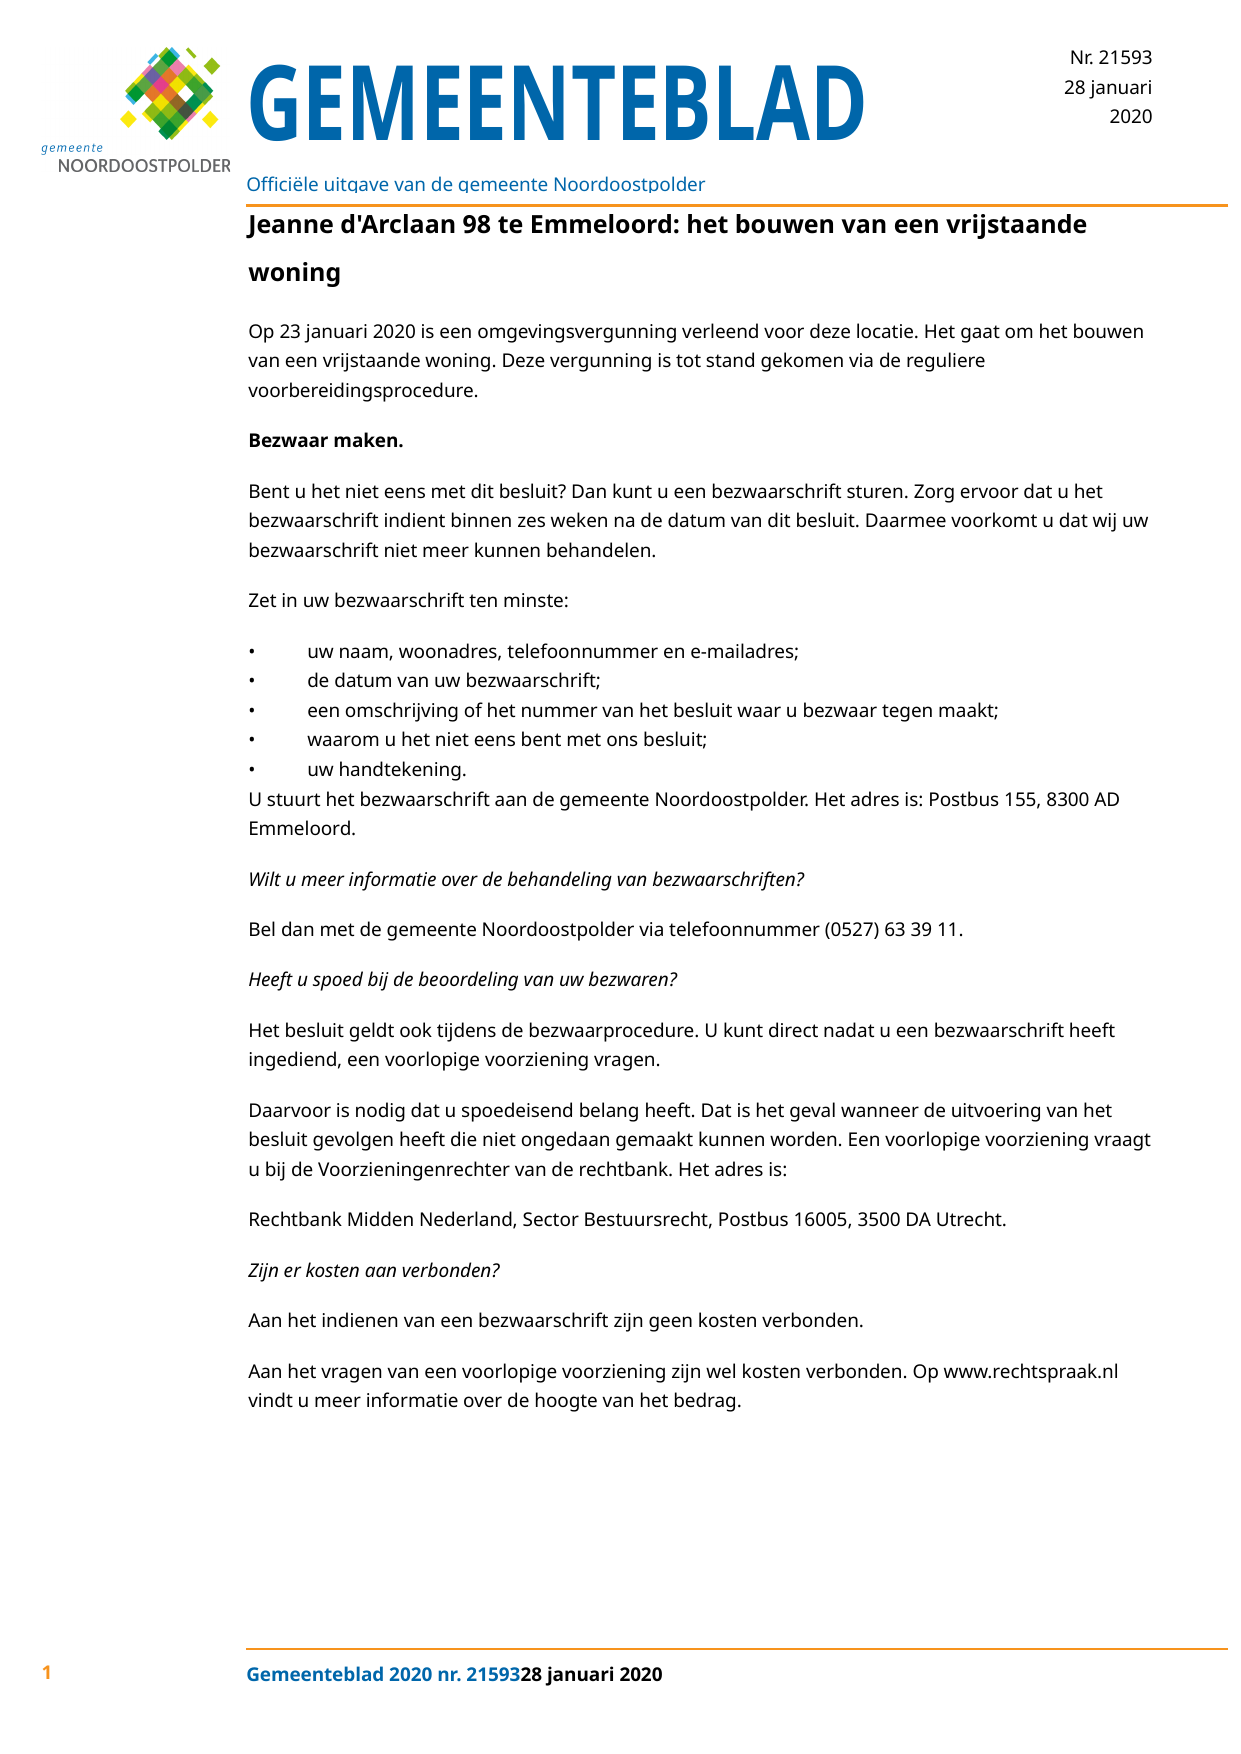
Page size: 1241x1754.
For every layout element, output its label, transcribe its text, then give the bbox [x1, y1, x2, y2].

text Bel dan met de gemeente Noordoostpolder via telefoonnummer (0527) 63 39 11. [248, 916, 1152, 942]
text Jeanne d'Arclaan 98 te Emmeloord: het bouwen van een vrijstaande woning [248, 207, 1152, 288]
text U stuurt het bezwaarschrift aan de gemeente Noordoostpolder. Het adres is: Postbus 155, 8300 AD Emmeloord. [248, 786, 1152, 841]
text Het besluit geldt ook tijdens de bezwaarprocedure. U kunt direct nadat u een bezwaarschrift heeft ingediend, een voorlopige voorziening vragen. [248, 1017, 1152, 1072]
text Bezwaar maken. [248, 427, 1152, 453]
text Aan het vragen van een voorlopige voorziening zijn wel kosten verbonden. Op www.rechtspraak.nl vindt u meer informatie over de hoogte van het bedrag. [248, 1358, 1152, 1413]
list uw handtekening. [248, 756, 1152, 782]
text Bent u het niet eens met dit besluit? Dan kunt u een bezwaarschrift sturen. Zorg ervoor dat u het bezwaarschrift indient binnen zes weken na de datum van dit besluit. Daarmee voorkomt u dat wij uw bezwaarschrift niet meer kunnen behandelen. [248, 478, 1152, 563]
text Daarvoor is nodig dat u spoedeisend belang heeft. Dat is het geval wanneer de uitvoering van het besluit gevolgen heeft die niet ongedaan gemaakt kunnen worden. Een voorlopige voorziening vraagt u bij de Voorzieningenrechter van de rechtbank. Het adres is: [248, 1097, 1152, 1182]
text Aan het indienen van een bezwaarschrift zijn geen kosten verbonden. [248, 1307, 1152, 1333]
text Wilt u meer informatie over de behandeling van bezwaarschriften? [248, 866, 1152, 892]
list een omschrijving of het nummer van het besluit waar u bezwaar tegen maakt; [248, 697, 1152, 723]
list de datum van uw bezwaarschrift; [248, 667, 1152, 693]
text Zet in uw bezwaarschrift ten minste: [248, 587, 1152, 613]
text Op 23 januari 2020 is een omgevingsvergunning verleend voor deze locatie. Het gaat om het bouwen van een vrijstaande woning. Deze vergunning is tot stand gekomen via de reguliere voorbereidingsprocedure. [248, 318, 1152, 403]
text Heeft u spoed bij de beoordeling van uw bezwaren? [248, 967, 1152, 992]
text Rechtbank Midden Nederland, Sector Bestuursrecht, Postbus 16005, 3500 DA Utrecht. [248, 1207, 1152, 1232]
list uw naam, woonadres, telefoonnummer en e-mailadres; [248, 638, 1152, 664]
picture [41, 47, 231, 172]
text Zijn er kosten aan verbonden? [248, 1257, 1152, 1283]
list waarom u het niet eens bent met ons besluit; [248, 727, 1152, 752]
